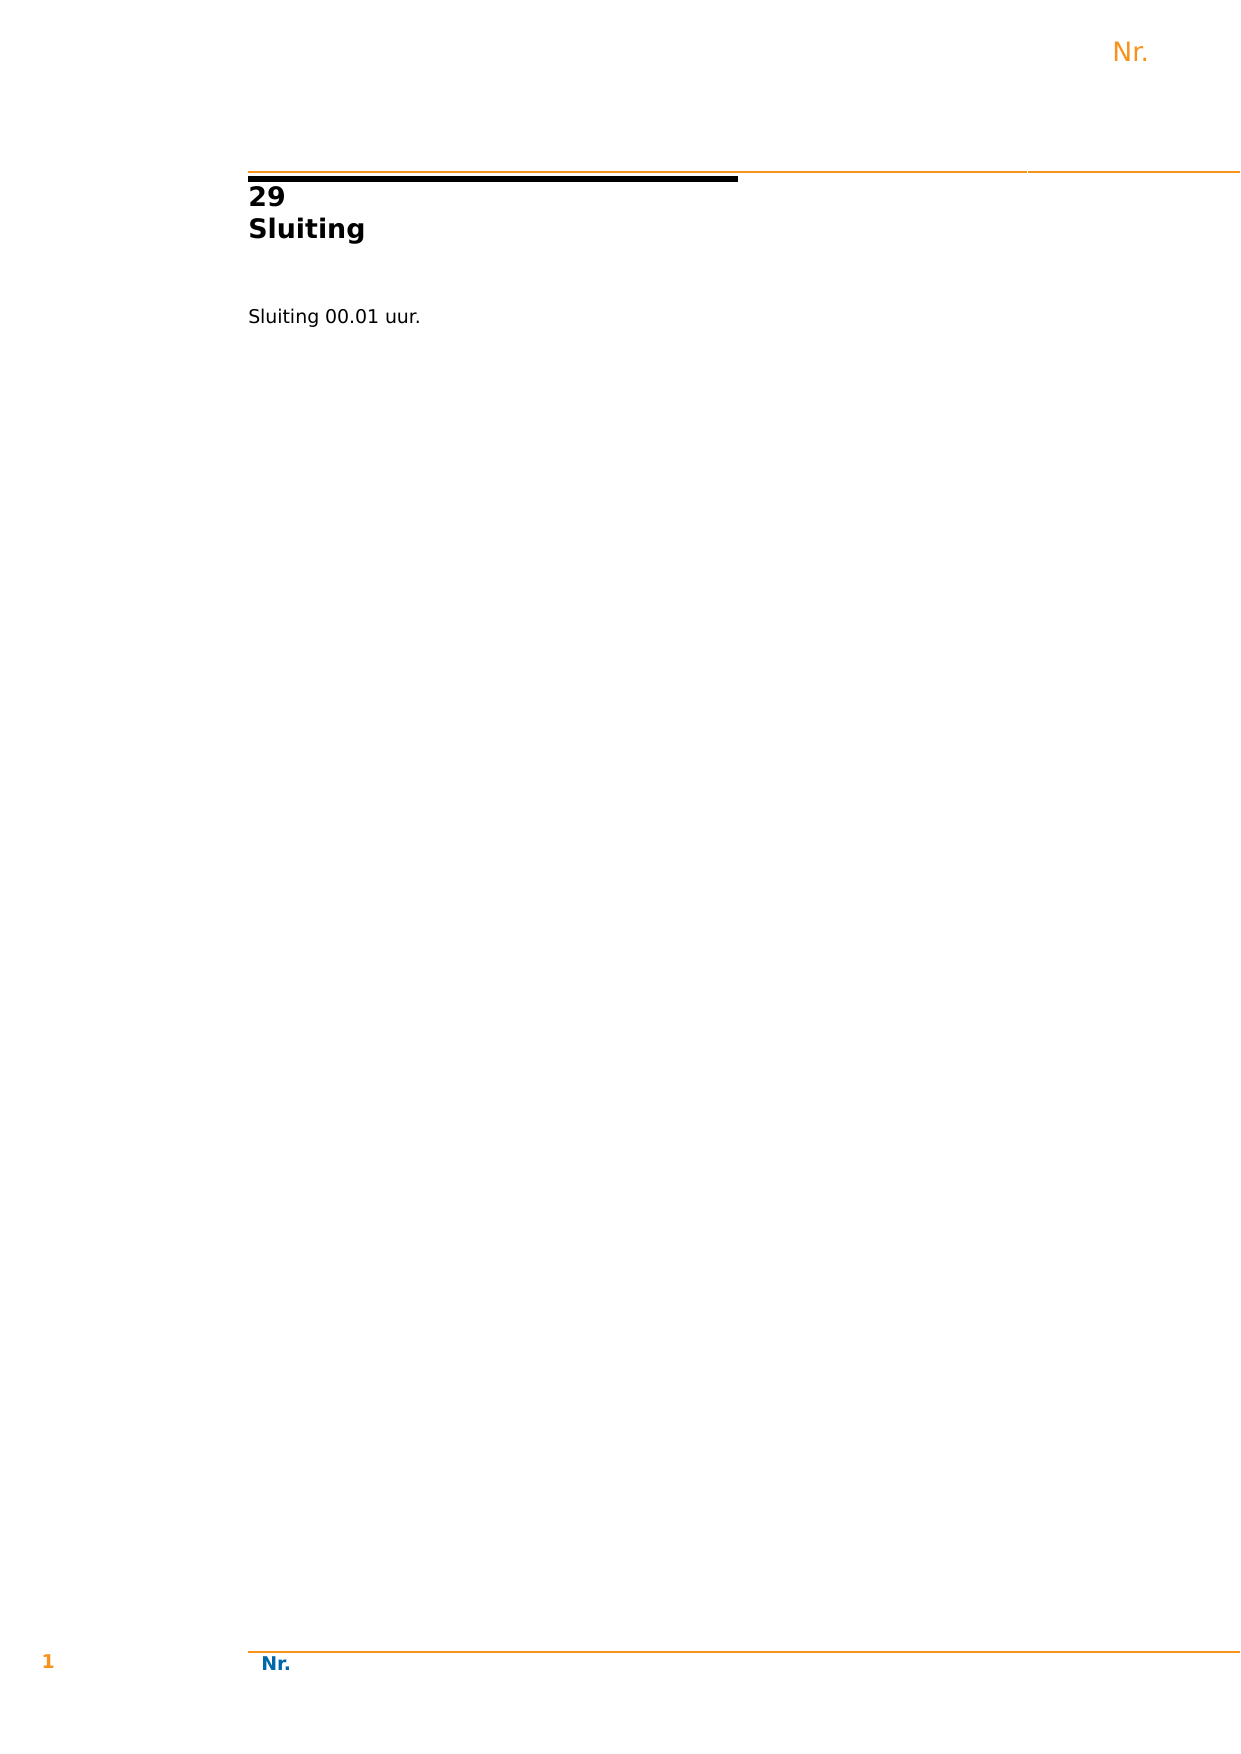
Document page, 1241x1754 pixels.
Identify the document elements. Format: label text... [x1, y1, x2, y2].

text Sluiting 00.01 uur. [248, 306, 691, 328]
title 29 Sluiting [248, 182, 691, 244]
